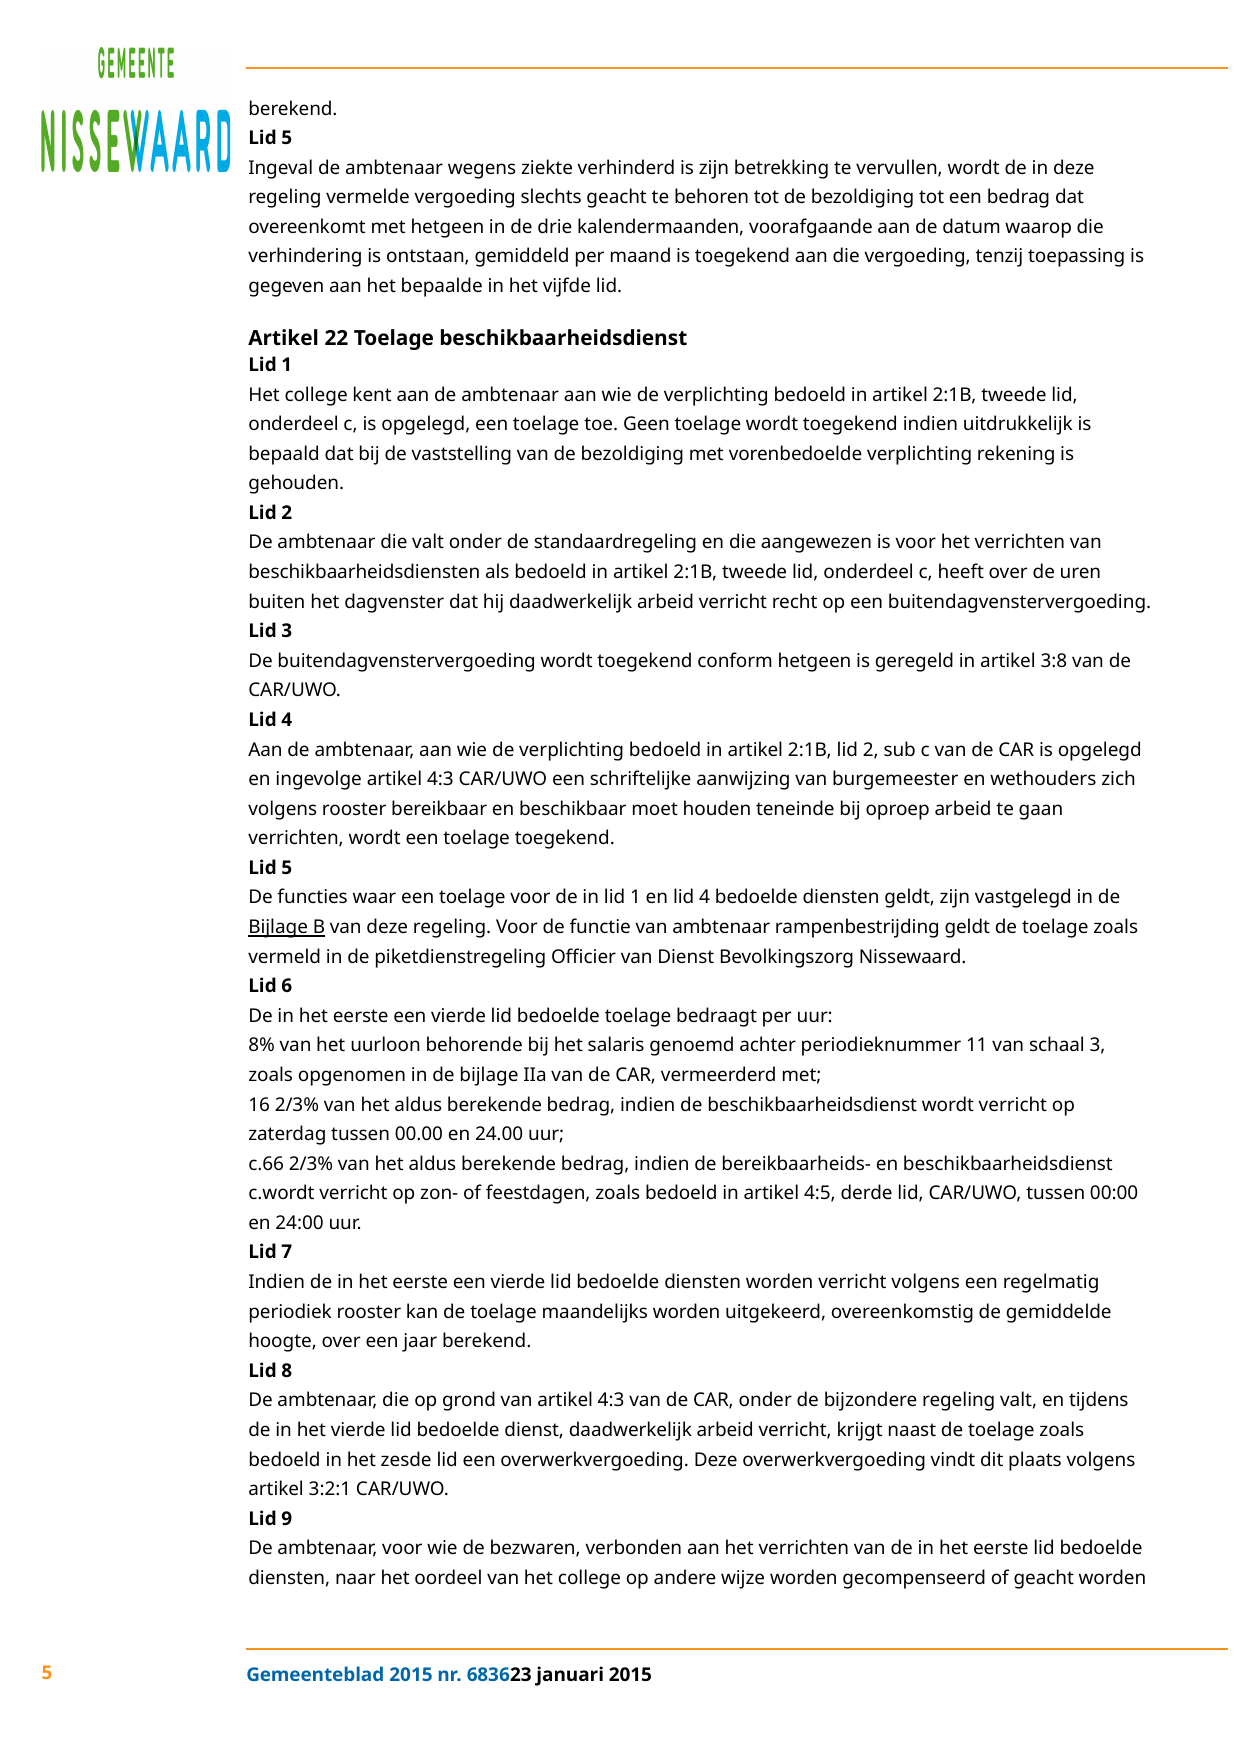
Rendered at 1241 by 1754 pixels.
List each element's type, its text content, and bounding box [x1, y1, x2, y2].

text Lid 6 [248, 972, 1152, 998]
text Lid 5 [248, 854, 1152, 880]
picture [176, 157, 187, 172]
text De ambtenaar die valt onder de standaardregeling en die aangewezen is voor het verrichten van beschikbaarheidsdiensten als bedoeld in artikel 2:1B, tweede lid, onderdeel c, heeft over de uren buiten het dagvenster dat hij daadwerkelijk arbeid verricht recht op een buitendagvenstervergoeding. [248, 529, 1152, 613]
text Lid 3 [248, 617, 1152, 643]
text Lid 8 [248, 1357, 1152, 1383]
picture [201, 122, 206, 138]
picture [200, 151, 206, 172]
text 16 2/3% van het aldus berekende bedrag, indien de beschikbaarheidsdienst wordt verricht op zaterdag tussen 00.00 en 24.00 uur; [248, 1091, 1152, 1146]
text Lid 9 [248, 1505, 1152, 1531]
text Lid 1 [248, 351, 1152, 377]
text De buitendagvenstervergoeding wordt toegekend conform hetgeen is geregeld in artikel 3:8 van de CAR/UWO. [248, 647, 1152, 702]
picture [222, 122, 227, 160]
text Lid 7 [248, 1239, 1152, 1264]
text Lid 4 [248, 706, 1152, 732]
text berekend. [248, 95, 1152, 121]
text Het college kent aan de ambtenaar aan wie de verplichting bedoeld in artikel 2:1B, tweede lid, onderdeel c, is opgelegd, een toelage toe. Geen toelage wordt toegekend indien uitdrukkelijk is bepaald dat bij de vaststelling van de bezoldiging met vorenbedoelde verplichting rekening is gehouden. [248, 381, 1152, 495]
text Ingeval de ambtenaar wegens ziekte verhinderd is zijn betrekking te vervullen, wordt de in deze regeling vermelde vergoeding slechts geacht te behoren tot de bezoldiging tot een bedrag dat overeenkomt met hetgeen in de drie kalendermaanden, voorafgaande aan de datum waarop die verhindering is ontstaan, gemiddeld per maand is toegekend aan die vergoeding, tenzij toepassing is gegeven aan het bepaalde in het vijfde lid. [248, 154, 1152, 298]
text De ambtenaar, voor wie de bezwaren, verbonden aan het verrichten van de in het eerste lid bedoelde diensten, naar het oordeel van het college op andere wijze worden gecompenseerd of geacht worden [248, 1534, 1152, 1590]
text c.66 2/3% van het aldus berekende bedrag, indien de bereikbaarheids- en beschikbaarheidsdienst [248, 1150, 1152, 1176]
text 8% van het uurloon behorende bij het salaris genoemd achter periodieknummer 11 van schaal 3, zoals opgenomen in de bijlage IIa van de CAR, vermeerderd met; [248, 1032, 1152, 1087]
text De ambtenaar, die op grond van artikel 4:3 van de CAR, onder de bijzondere regeling valt, en tijdens de in het vierde lid bedoelde dienst, daadwerkelijk arbeid verricht, krijgt naast de toelage zoals bedoeld in het zesde lid een overwerkvergoeding. Deze overwerkvergoeding vindt dit plaats volgens artikel 3:2:1 CAR/UWO. [248, 1387, 1152, 1501]
text Artikel 22 Toelage beschikbaarheidsdienst [248, 323, 1152, 351]
picture [154, 157, 165, 172]
text c.wordt verricht op zon- of feestdagen, zoals bedoeld in artikel 4:5, derde lid, CAR/UWO, tussen 00:00 en 24:00 uur. [248, 1179, 1152, 1235]
text Lid 5 [248, 124, 1152, 150]
text De in het eerste een vierde lid bedoelde toelage bedraagt per uur: [248, 1002, 1152, 1028]
text Indien de in het eerste een vierde lid bedoelde diensten worden verricht volgens een regelmatig periodiek rooster kan de toelage maandelijks worden uitgekeerd, overeenkomstig de gemiddelde hoogte, over een jaar berekend. [248, 1268, 1152, 1353]
text De functies waar een toelage voor de in lid 1 en lid 4 bedoelde diensten geldt, zijn vastgelegd in de Bijlage B van deze regeling. Voor de functie van ambtenaar rampenbestrijding geldt de toelage zoals vermeld in de piketdienstregeling Officier van Dienst Bevolkingszorg Nissewaard. [248, 884, 1152, 968]
text Aan de ambtenaar, aan wie de verplichting bedoeld in artikel 2:1B, lid 2, sub c van de CAR is opgelegd en ingevolge artikel 4:3 CAR/UWO een schriftelijke aanwijzing van burgemeester en wethouders zich volgens rooster bereikbaar en beschikbaar moet houden teneinde bij oproep arbeid te gaan verrichten, wordt een toelage toegekend. [248, 736, 1152, 850]
picture [41, 47, 231, 172]
text Lid 2 [248, 499, 1152, 525]
